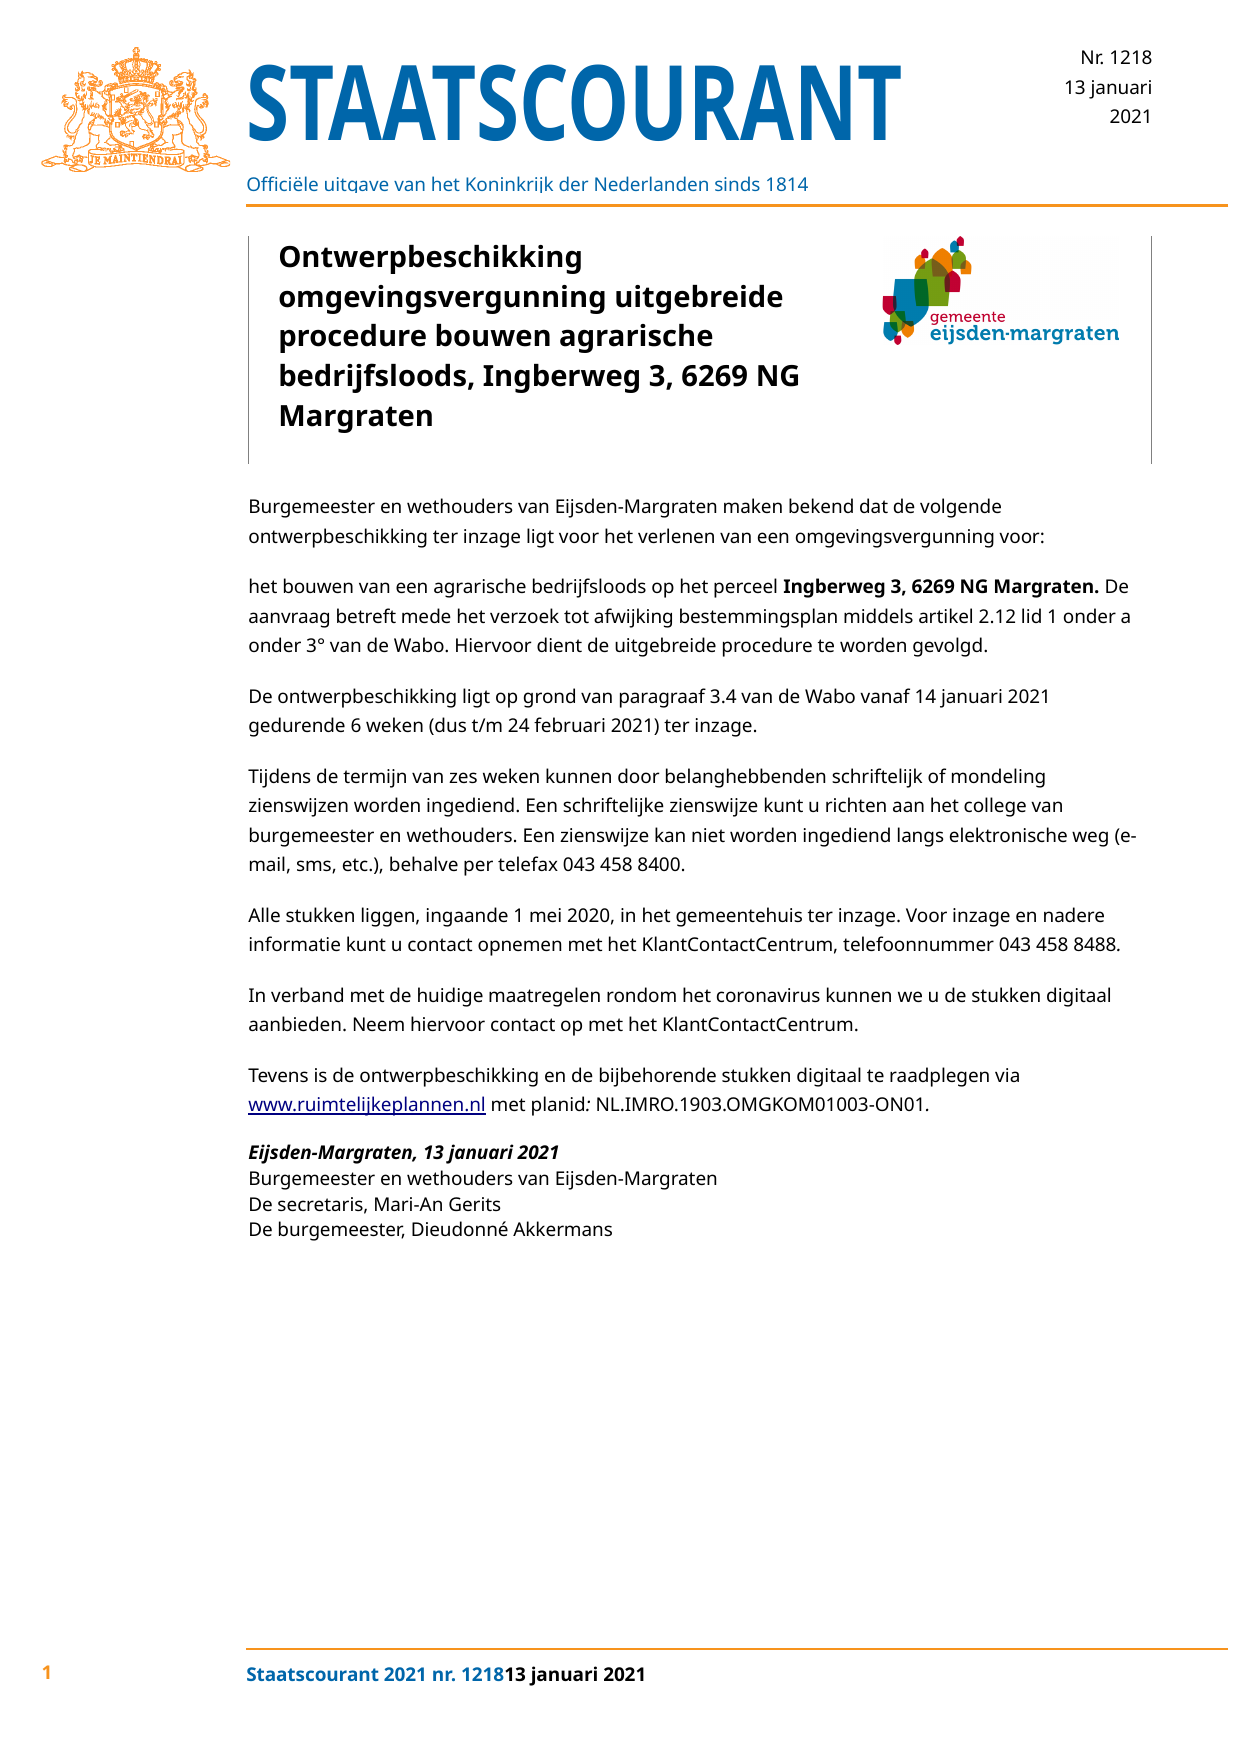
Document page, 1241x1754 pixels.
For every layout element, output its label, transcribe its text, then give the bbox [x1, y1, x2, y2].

text Eijsden-Margraten, 13 januari 2021 [248, 1139, 1152, 1165]
text In verband met de huidige maatregelen rondom het coronavirus kunnen we u de stukken digitaal aanbieden. Neem hiervoor contact op met het KlantContactCentrum. [248, 982, 1152, 1037]
text De ontwerpbeschikking ligt op grond van paragraaf 3.4 van de Wabo vanaf 14 januari 2021 gedurende 6 weken (dus t/m 24 februari 2021) ter inzage. [248, 683, 1152, 738]
text Tijdens de termijn van zes weken kunnen door belanghebbenden schriftelijk of mondeling zienswijzen worden ingediend. Een schriftelijke zienswijze kunt u richten aan het college van burgemeester en wethouders. Een zienswijze kan niet worden ingediend langs elektronische weg (e-mail, sms, etc.), behalve per telefax 043 458 8400. [248, 763, 1152, 877]
table_header [850, 236, 1151, 464]
picture [882, 236, 1119, 345]
table_header Ontwerpbeschikking omgevingsvergunning uitgebreide procedure bouwen agrarische bedrijfsloods, Ingberweg 3, 6269 NG Margraten [249, 236, 850, 464]
text De burgemeester, Dieudonné Akkermans [248, 1217, 1152, 1242]
text Tevens is de ontwerpbeschikking en de bijbehorende stukken digitaal te raadplegen via www.ruimtelijkeplannen.nl met planid: NL.IMRO.1903.OMGKOM01003-ON01. [248, 1062, 1152, 1117]
text Burgemeester en wethouders van Eijsden-Margraten maken bekend dat de volgende ontwerpbeschikking ter inzage ligt voor het verlenen van een omgevingsvergunning voor: [248, 493, 1152, 549]
text Alle stukken liggen, ingaande 1 mei 2020, in het gemeentehuis ter inzage. Voor inzage en nadere informatie kunt u contact opnemen met het KlantContactCentrum, telefoonnummer 043 458 8488. [248, 902, 1152, 957]
text het bouwen van een agrarische bedrijfsloods op het perceel Ingberweg 3, 6269 NG Margraten. De aanvraag betreft mede het verzoek tot afwijking bestemmingsplan middels artikel 2.12 lid 1 onder a onder 3° van de Wabo. Hiervoor dient de uitgebreide procedure te worden gevolgd. [248, 573, 1152, 658]
text Burgemeester en wethouders van Eijsden-Margraten [248, 1165, 1152, 1191]
picture [41, 47, 231, 172]
text De secretaris, Mari-An Gerits [248, 1191, 1152, 1217]
